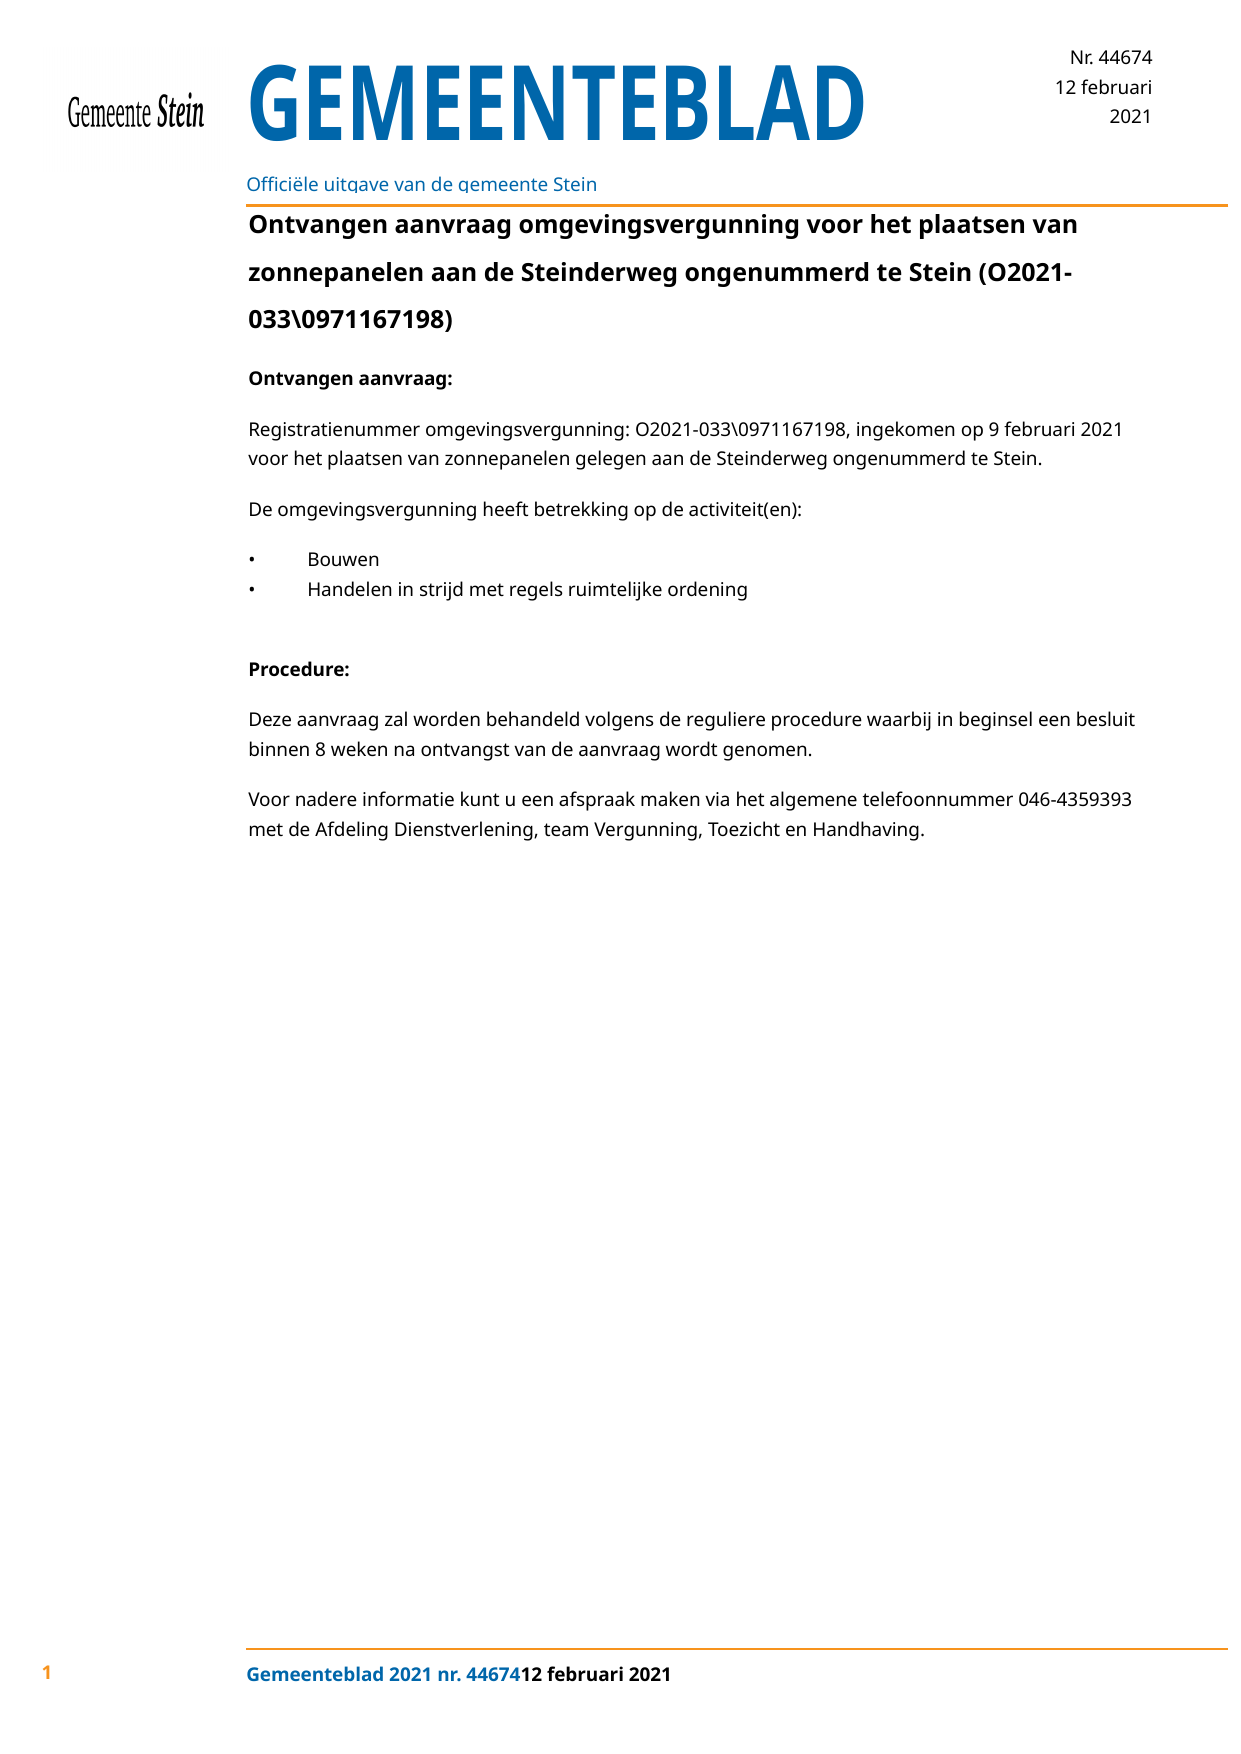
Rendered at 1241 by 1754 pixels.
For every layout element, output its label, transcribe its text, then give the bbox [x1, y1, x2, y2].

text Ontvangen aanvraag omgevingsvergunning voor het plaatsen van zonnepanelen aan de Steinderweg ongenummerd te Stein (O2021-033\0971167198) [248, 207, 1152, 336]
text Deze aanvraag zal worden behandeld volgens de reguliere procedure waarbij in beginsel een besluit binnen 8 weken na ontvangst van de aanvraag wordt genomen. [248, 706, 1152, 762]
text De omgevingsvergunning heeft betrekking op de activiteit(en): [248, 496, 1152, 522]
text Ontvangen aanvraag: [248, 366, 1152, 391]
picture [41, 47, 231, 172]
text Procedure: [248, 656, 1152, 682]
list Bouwen [248, 546, 1152, 572]
text Registratienummer omgevingsvergunning: O2021-033\0971167198, ingekomen op 9 februari 2021 voor het plaatsen van zonnepanelen gelegen aan de Steinderweg ongenummerd te Stein. [248, 416, 1152, 471]
list Handelen in strijd met regels ruimtelijke ordening [248, 576, 1152, 602]
text Voor nadere informatie kunt u een afspraak maken via het algemene telefoonnummer 046-4359393 met de Afdeling Dienstverlening, team Vergunning, Toezicht en Handhaving. [248, 786, 1152, 842]
